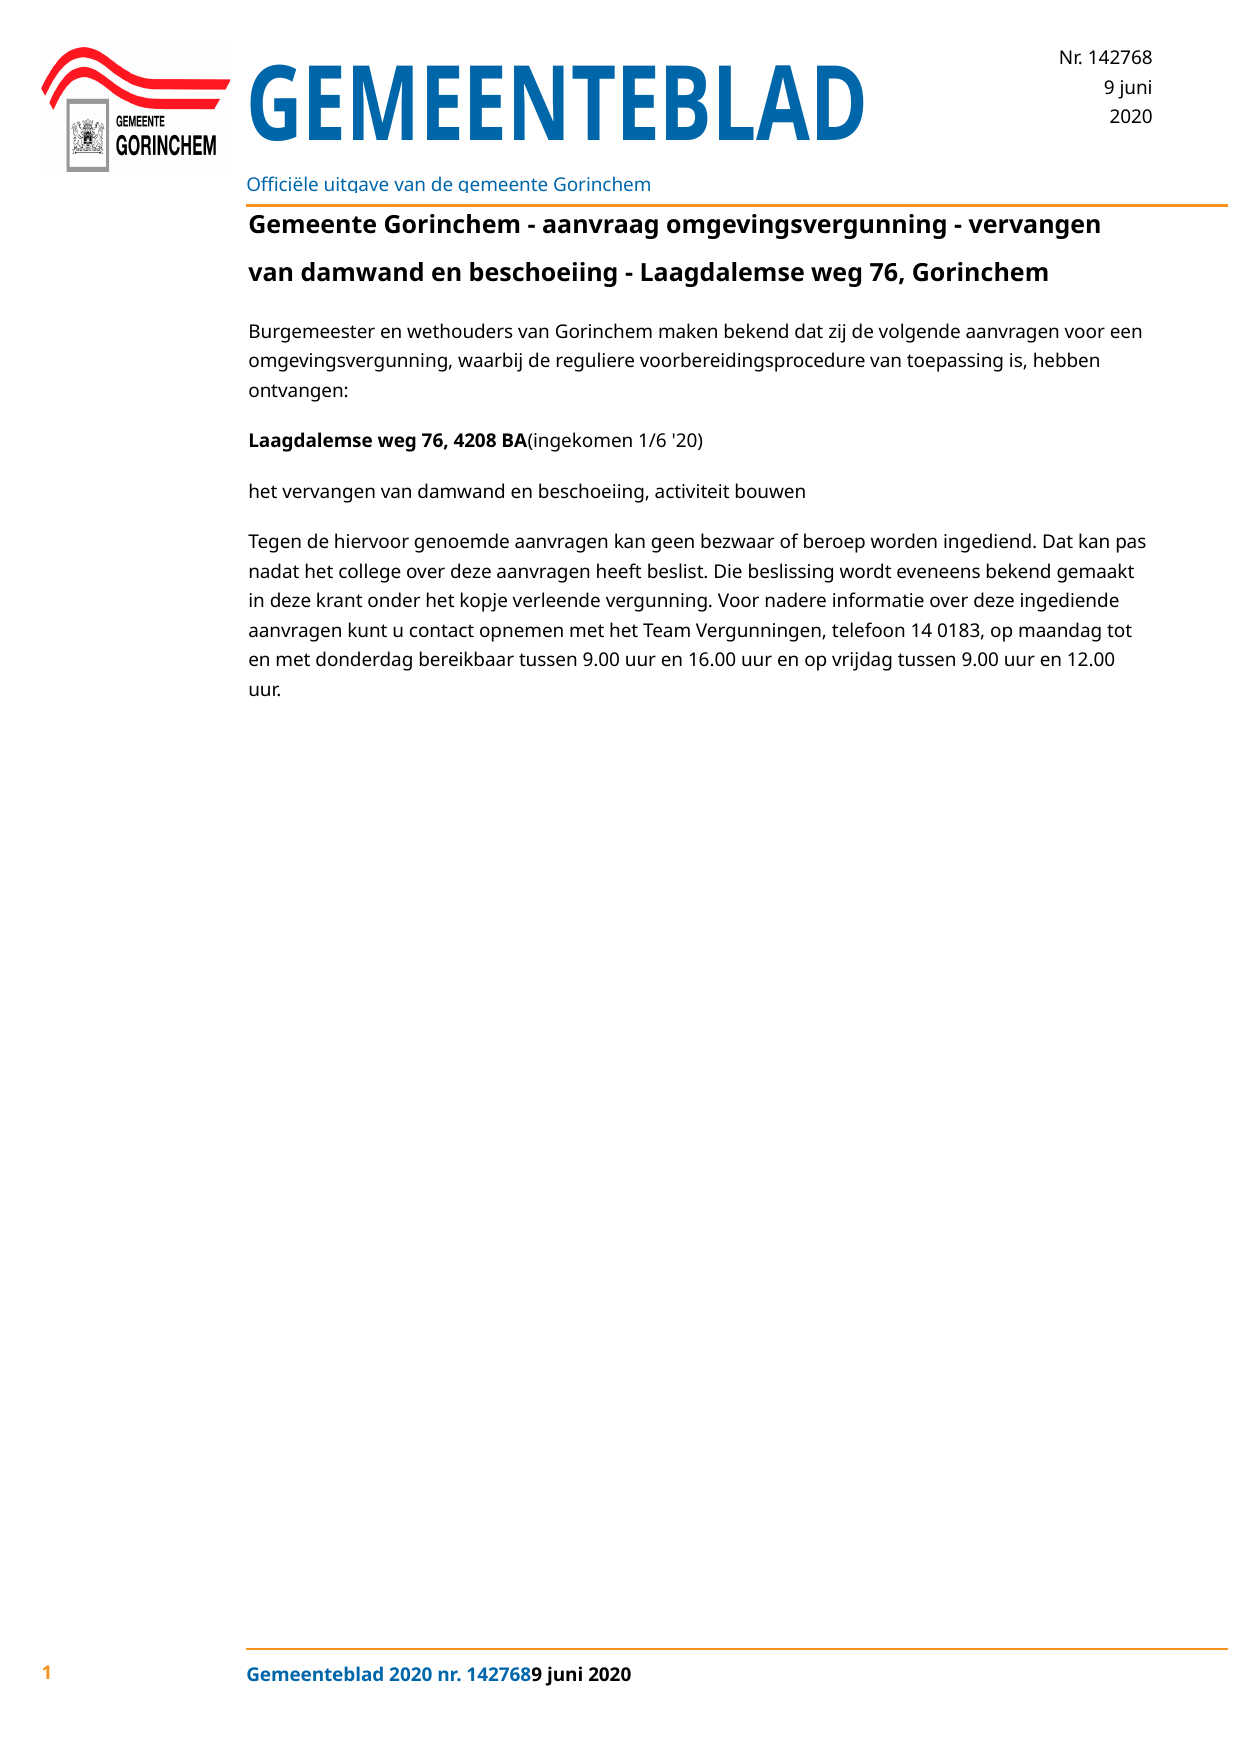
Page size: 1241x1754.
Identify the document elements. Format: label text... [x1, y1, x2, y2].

text het vervangen van damwand en beschoeiing, activiteit bouwen [248, 478, 1152, 504]
text Burgemeester en wethouders van Gorinchem maken bekend dat zij de volgende aanvragen voor een omgevingsvergunning, waarbij de reguliere voorbereidingsprocedure van toepassing is, hebben ontvangen: [248, 318, 1152, 403]
text Gemeente Gorinchem - aanvraag omgevingsvergunning - vervangen van damwand en beschoeiing - Laagdalemse weg 76, Gorinchem [248, 207, 1152, 288]
picture [41, 47, 231, 172]
text Laagdalemse weg 76, 4208 BA(ingekomen 1/6 '20) [248, 427, 1152, 453]
text Tegen de hiervoor genoemde aanvragen kan geen bezwaar of beroep worden ingediend. Dat kan pas nadat het college over deze aanvragen heeft beslist. Die beslissing wordt eveneens bekend gemaakt in deze krant onder het kopje verleende vergunning. Voor nadere informatie over deze ingediende aanvragen kunt u contact opnemen met het Team Vergunningen, telefoon 14 0183, op maandag tot en met donderdag bereikbaar tussen 9.00 uur en 16.00 uur en op vrijdag tussen 9.00 uur en 12.00 uur. [248, 528, 1152, 702]
